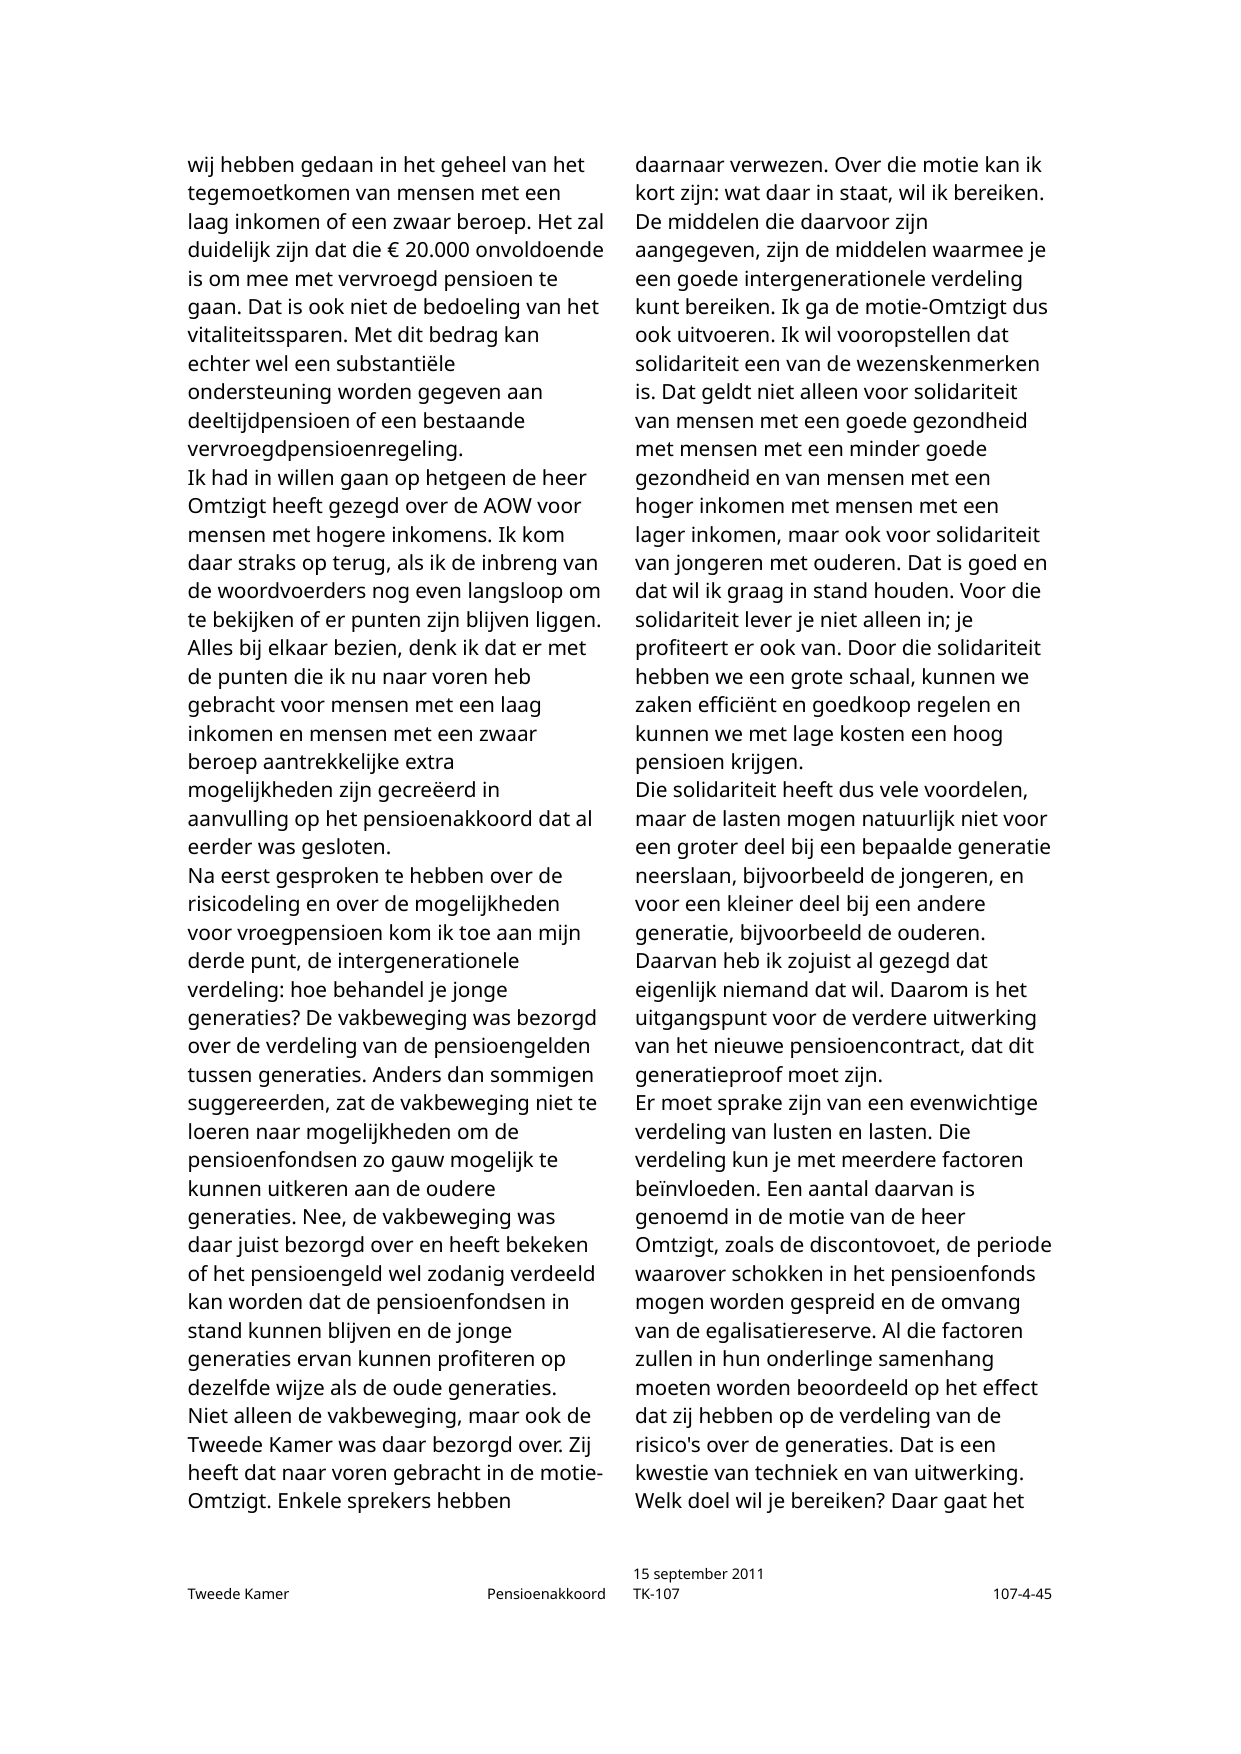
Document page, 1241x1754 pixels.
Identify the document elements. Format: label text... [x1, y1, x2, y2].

text Alles bij elkaar bezien, denk ik dat er met de punten die ik nu naar voren heb gebracht voor mensen met een laag inkomen en mensen met een zwaar beroep aantrekkelijke extra mogelijkheden zijn gecreëerd in aanvulling op het pensioenakkoord dat al eerder was gesloten. [187, 633, 605, 861]
text Niet alleen de vakbeweging, maar ook de Tweede Kamer was daar bezorgd over. Zij heeft dat naar voren gebracht in de motie-Omtzigt. Enkele sprekers hebben [187, 1401, 605, 1515]
text Ik had in willen gaan op hetgeen de heer Omtzigt heeft gezegd over de AOW voor mensen met hogere inkomens. Ik kom daar straks op terug, als ik de inbreng van de woordvoerders nog even langsloop om te bekijken of er punten zijn blijven liggen. [187, 463, 605, 633]
text Er moet sprake zijn van een evenwichtige verdeling van lusten en lasten. Die verdeling kun je met meerdere factoren beïnvloeden. Een aantal daarvan is genoemd in de motie van de heer Omtzigt, zoals de discontovoet, de periode waarover schokken in het pensioenfonds mogen worden gespreid en de omvang van de egalisatiereserve. Al die factoren zullen in hun onderlinge samenhang moeten worden beoordeeld op het effect dat zij hebben op de verdeling van de risico's over de generaties. Dat is een kwestie van techniek en van uitwerking. Welk doel wil je bereiken? Daar gaat het [635, 1088, 1053, 1515]
text wij hebben gedaan in het geheel van het tegemoetkomen van mensen met een laag inkomen of een zwaar beroep. Het zal duidelijk zijn dat die € 20.000 onvoldoende is om mee met vervroegd pensioen te gaan. Dat is ook niet de bedoeling van het vitaliteitssparen. Met dit bedrag kan echter wel een substantiële ondersteuning worden gegeven aan deeltijdpensioen of een bestaande vervroegdpensioenregeling. [187, 150, 605, 463]
text Na eerst gesproken te hebben over de risicodeling en over de mogelijkheden voor vroegpensioen kom ik toe aan mijn derde punt, de intergenerationele verdeling: hoe behandel je jonge generaties? De vakbeweging was bezorgd over de verdeling van de pensioengelden tussen generaties. Anders dan sommigen suggereerden, zat de vakbeweging niet te loeren naar mogelijkheden om de pensioenfondsen zo gauw mogelijk te kunnen uitkeren aan de oudere generaties. Nee, de vakbeweging was daar juist bezorgd over en heeft bekeken of het pensioengeld wel zodanig verdeeld kan worden dat de pensioenfondsen in stand kunnen blijven en de jonge generaties ervan kunnen profiteren op dezelfde wijze als de oude generaties. [187, 861, 605, 1401]
text Die solidariteit heeft dus vele voordelen, maar de lasten mogen natuurlijk niet voor een groter deel bij een bepaalde generatie neerslaan, bijvoorbeeld de jongeren, en voor een kleiner deel bij een andere generatie, bijvoorbeeld de ouderen. Daarvan heb ik zojuist al gezegd dat eigenlijk niemand dat wil. Daarom is het uitgangspunt voor de verdere uitwerking van het nieuwe pensioencontract, dat dit generatieproof moet zijn. [635, 776, 1053, 1088]
text daarnaar verwezen. Over die motie kan ik kort zijn: wat daar in staat, wil ik bereiken. De middelen die daarvoor zijn aangegeven, zijn de middelen waarmee je een goede intergenerationele verdeling kunt bereiken. Ik ga de motie-Omtzigt dus ook uitvoeren. Ik wil vooropstellen dat solidariteit een van de wezenskenmerken is. Dat geldt niet alleen voor solidariteit van mensen met een goede gezondheid met mensen met een minder goede gezondheid en van mensen met een hoger inkomen met mensen met een lager inkomen, maar ook voor solidariteit van jongeren met ouderen. Dat is goed en dat wil ik graag in stand houden. Voor die solidariteit lever je niet alleen in; je profiteert er ook van. Door die solidariteit hebben we een grote schaal, kunnen we zaken efficiënt en goedkoop regelen en kunnen we met lage kosten een hoog pensioen krijgen. [635, 150, 1053, 776]
